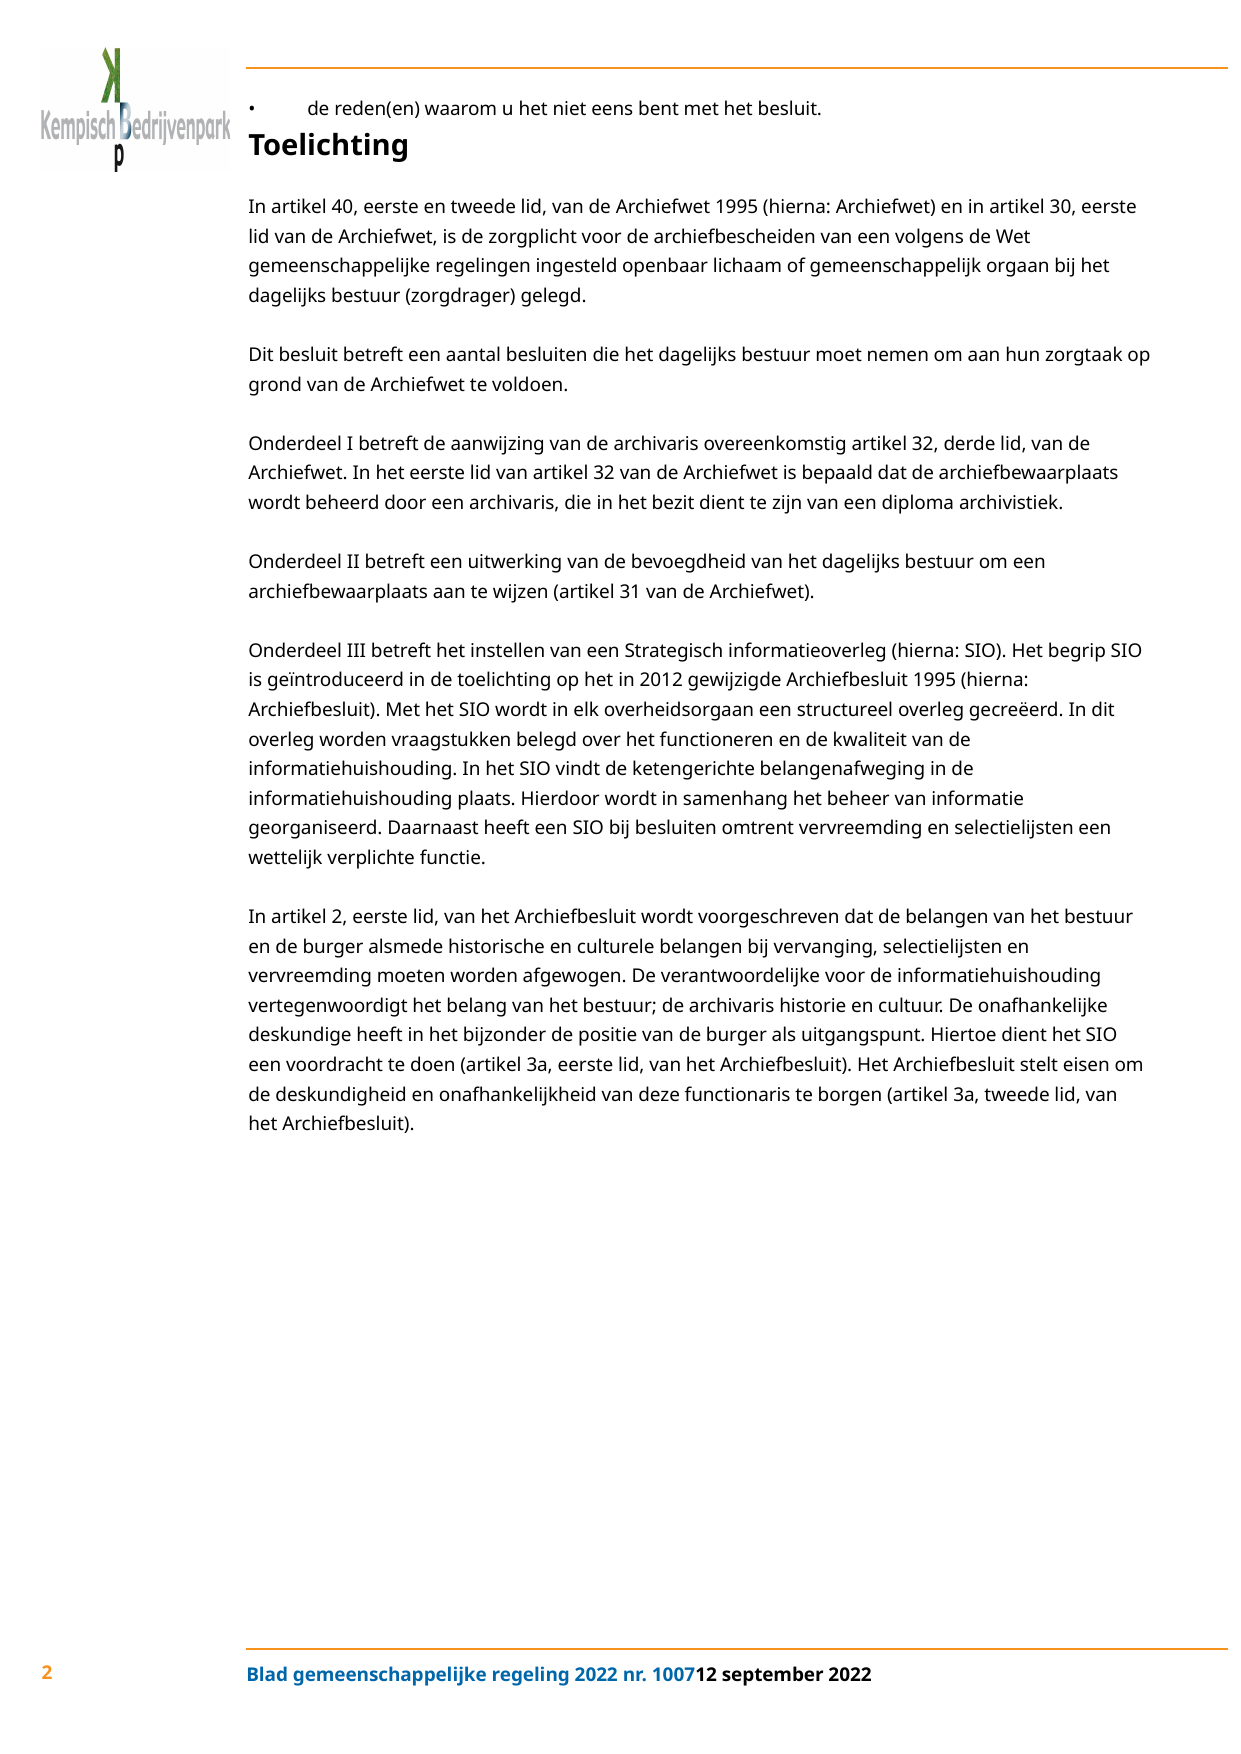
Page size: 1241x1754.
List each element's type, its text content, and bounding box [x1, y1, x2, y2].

text Toelichting [248, 124, 1152, 164]
text In artikel 40, eerste en tweede lid, van de Archiefwet 1995 (hierna: Archiefwet) en in artikel 30, eerste lid van de Archiefwet, is de zorgplicht voor de archiefbescheiden van een volgens de Wet gemeenschappelijke regelingen ingesteld openbaar lichaam of gemeenschappelijk orgaan bij het dagelijks bestuur (zorgdrager) gelegd. [248, 193, 1152, 308]
text Dit besluit betreft een aantal besluiten die het dagelijks bestuur moet nemen om aan hun zorgtaak op grond van de Archiefwet te voldoen. [248, 341, 1152, 396]
text Onderdeel III betreft het instellen van een Strategisch informatieoverleg (hierna: SIO). Het begrip SIO is geïntroduceerd in de toelichting op het in 2012 gewijzigde Archiefbesluit 1995 (hierna: Archiefbesluit). Met het SIO wordt in elk overheidsorgaan een structureel overleg gecreëerd. In dit overleg worden vraagstukken belegd over het functioneren en de kwaliteit van de informatiehuishouding. In het SIO vindt de ketengerichte belangenafweging in de informatiehuishouding plaats. Hierdoor wordt in samenhang het beheer van informatie georganiseerd. Daarnaast heeft een SIO bij besluiten omtrent vervreemding en selectielijsten een wettelijk verplichte functie. [248, 637, 1152, 870]
text Onderdeel II betreft een uitwerking van de bevoegdheid van het dagelijks bestuur om een archiefbewaarplaats aan te wijzen (artikel 31 van de Archiefwet). [248, 548, 1152, 603]
text Onderdeel I betreft de aanwijzing van de archivaris overeenkomstig artikel 32, derde lid, van de Archiefwet. In het eerste lid van artikel 32 van de Archiefwet is bepaald dat de archiefbewaarplaats wordt beheerd door een archivaris, die in het bezit dient te zijn van een diploma archivistiek. [248, 430, 1152, 515]
list de reden(en) waarom u het niet eens bent met het besluit. [248, 95, 1152, 121]
text In artikel 2, eerste lid, van het Archiefbesluit wordt voorgeschreven dat de belangen van het bestuur en de burger alsmede historische en culturele belangen bij vervanging, selectielijsten en vervreemding moeten worden afgewogen. De verantwoordelijke voor de informatiehuishouding vertegenwoordigt het belang van het bestuur; de archivaris historie en cultuur. De onafhankelijke deskundige heeft in het bijzonder de positie van de burger als uitgangspunt. Hiertoe dient het SIO een voordracht te doen (artikel 3a, eerste lid, van het Archiefbesluit). Het Archiefbesluit stelt eisen om de deskundigheid en onafhankelijkheid van deze functionaris te borgen (artikel 3a, tweede lid, van het Archiefbesluit). [248, 903, 1152, 1136]
picture [41, 47, 231, 172]
